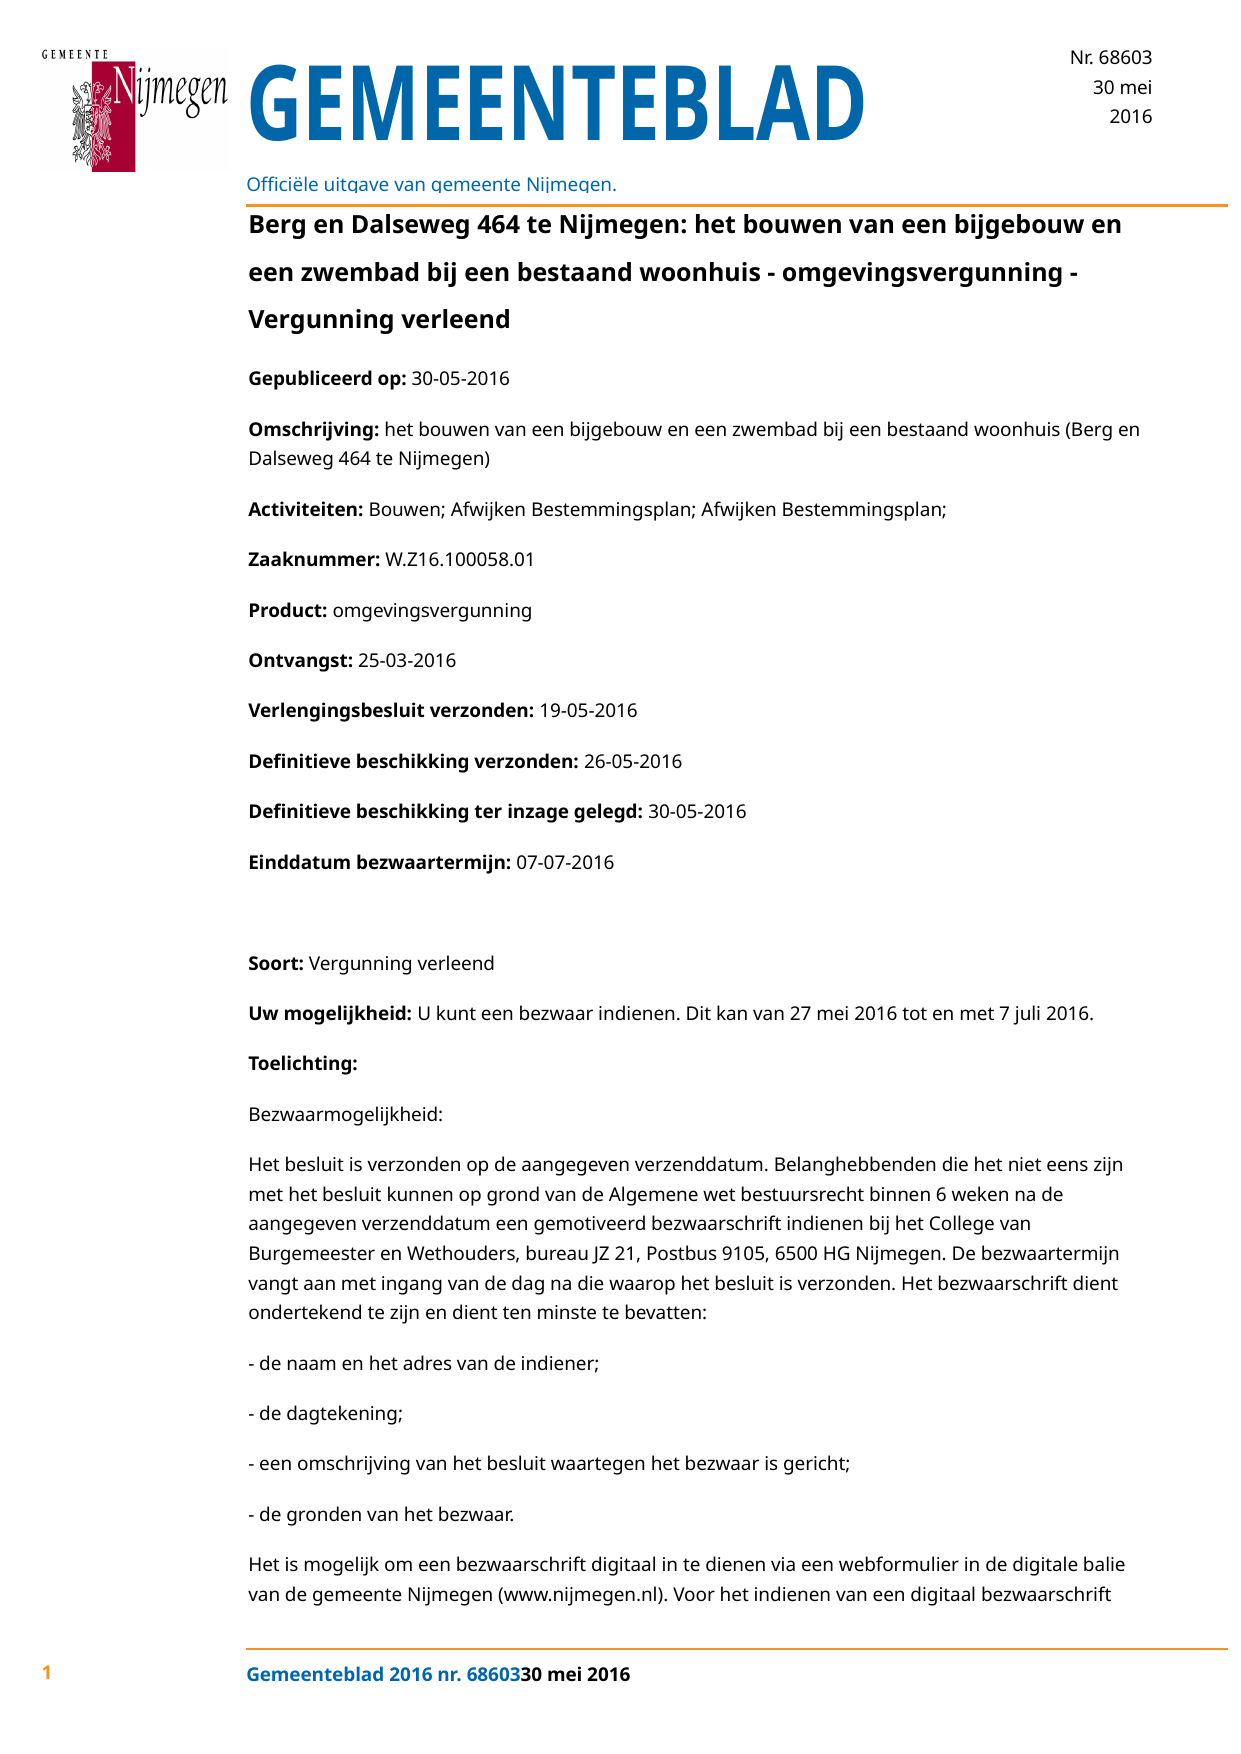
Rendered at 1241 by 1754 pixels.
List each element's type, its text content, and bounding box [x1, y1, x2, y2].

text Ontvangst: 25-03-2016 [248, 647, 1152, 673]
text - de dagtekening; [248, 1400, 1152, 1426]
text Verlengingsbesluit verzonden: 19-05-2016 [248, 698, 1152, 723]
text Activiteiten: Bouwen; Afwijken Bestemmingsplan; Afwijken Bestemmingsplan; [248, 496, 1152, 522]
text - de gronden van het bezwaar. [248, 1501, 1152, 1527]
text Toelichting: [248, 1051, 1152, 1076]
text Gepubliceerd op: 30-05-2016 [248, 366, 1152, 391]
picture [41, 47, 231, 172]
text Het is mogelijk om een bezwaarschrift digitaal in te dienen via een webformulier in de digitale balie van de gemeente Nijmegen (www.nijmegen.nl). Voor het indienen van een digitaal bezwaarschrift [248, 1551, 1152, 1607]
text Einddatum bezwaartermijn: 07-07-2016 [248, 849, 1152, 874]
text Definitieve beschikking verzonden: 26-05-2016 [248, 748, 1152, 774]
text Zaaknummer: W.Z16.100058.01 [248, 546, 1152, 572]
text Product: omgevingsvergunning [248, 597, 1152, 622]
text Het besluit is verzonden op de aangegeven verzenddatum. Belanghebbenden die het niet eens zijn met het besluit kunnen op grond van de Algemene wet bestuursrecht binnen 6 weken na de aangegeven verzenddatum een gemotiveerd bezwaarschrift indienen bij het College van Burgemeester en Wethouders, bureau JZ 21, Postbus 9105, 6500 HG Nijmegen. De bezwaartermijn vangt aan met ingang van de dag na die waarop het besluit is verzonden. Het bezwaarschrift dient ondertekend te zijn en dient ten minste te bevatten: [248, 1151, 1152, 1325]
text Bezwaarmogelijkheid: [248, 1101, 1152, 1127]
text Omschrijving: het bouwen van een bijgebouw en een zwembad bij een bestaand woonhuis (Berg en Dalseweg 464 te Nijmegen) [248, 416, 1152, 471]
text - de naam en het adres van de indiener; [248, 1350, 1152, 1375]
text Soort: Vergunning verleend [248, 950, 1152, 975]
text Berg en Dalseweg 464 te Nijmegen: het bouwen van een bijgebouw en een zwembad bij een bestaand woonhuis - omgevingsvergunning - Vergunning verleend [248, 207, 1152, 336]
text - een omschrijving van het besluit waartegen het bezwaar is gericht; [248, 1451, 1152, 1476]
text Uw mogelijkheid: U kunt een bezwaar indienen. Dit kan van 27 mei 2016 tot en met 7 juli 2016. [248, 1000, 1152, 1026]
text Definitieve beschikking ter inzage gelegd: 30-05-2016 [248, 798, 1152, 824]
